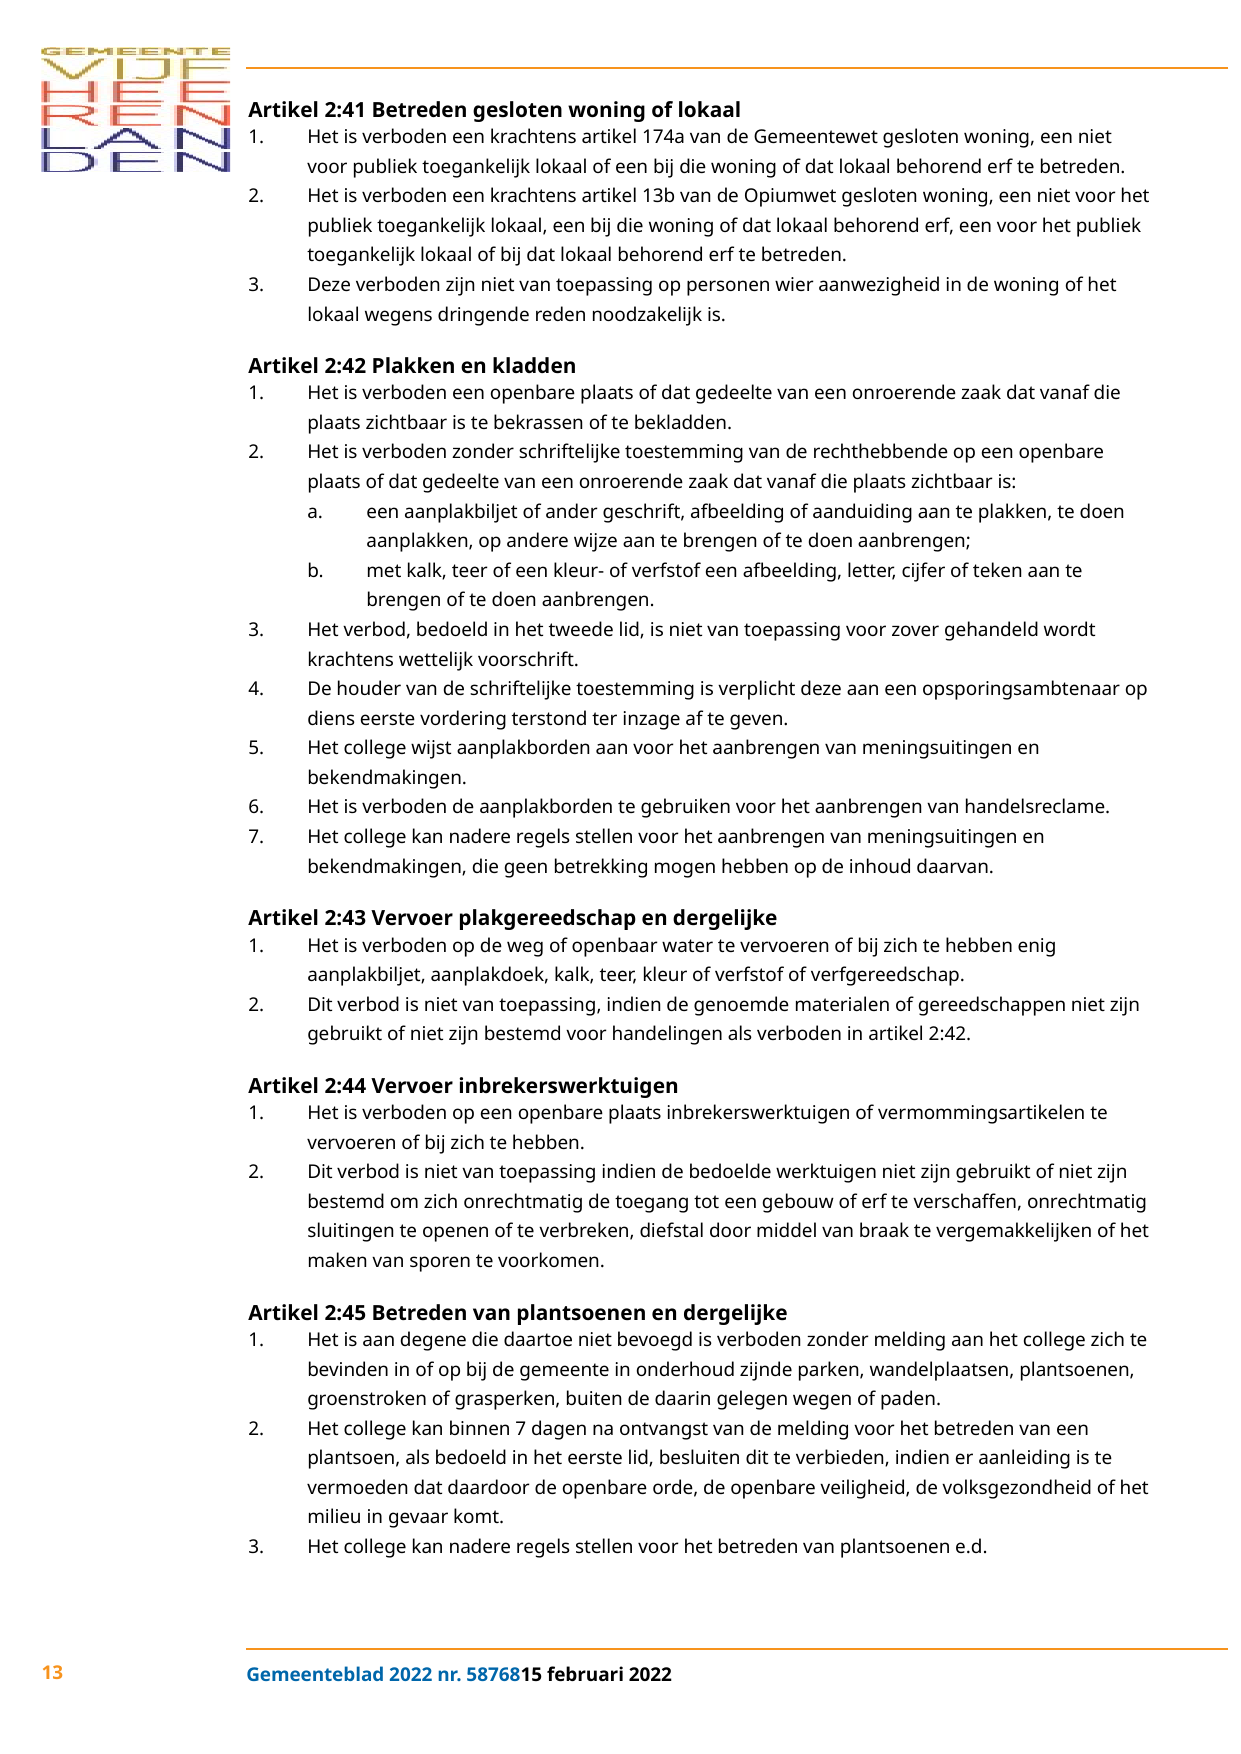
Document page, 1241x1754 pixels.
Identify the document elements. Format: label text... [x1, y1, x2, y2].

list Het is verboden een openbare plaats of dat gedeelte van een onroerende zaak dat vanaf die plaats zichtbaar is te bekrassen of te bekladden. [248, 379, 1152, 435]
list De houder van de schriftelijke toestemming is verplicht deze aan een opsporingsambtenaar op diens eerste vordering terstond ter inzage af te geven. [248, 675, 1152, 731]
list Het college kan nadere regels stellen voor het aanbrengen van meningsuitingen en bekendmakingen, die geen betrekking mogen hebben op de inhoud daarvan. [248, 823, 1152, 879]
text Artikel 2:41 Betreden gesloten woning of lokaal [248, 95, 1152, 123]
text Artikel 2:42 Plakken en kladden [248, 351, 1152, 379]
list Het is verboden op een openbare plaats inbrekerswerktuigen of vermommingsartikelen te vervoeren of bij zich te hebben. [248, 1099, 1152, 1155]
list Het is verboden een krachtens artikel 174a van de Gemeentewet gesloten woning, een niet voor publiek toegankelijk lokaal of een bij die woning of dat lokaal behorend erf te betreden. [248, 123, 1152, 178]
text Artikel 2:44 Vervoer inbrekerswerktuigen [248, 1071, 1152, 1099]
list Het verbod, bedoeld in het tweede lid, is niet van toepassing voor zover gehandeld wordt krachtens wettelijk voorschrift. [248, 616, 1152, 672]
list Het is verboden de aanplakborden te gebruiken voor het aanbrengen van handelsreclame. [248, 794, 1152, 819]
list Het is aan degene die daartoe niet bevoegd is verboden zonder melding aan het college zich te bevinden in of op bij de gemeente in onderhoud zijnde parken, wandelplaatsen, plantsoenen, groenstroken of grasperken, buiten de daarin gelegen wegen of paden. [248, 1326, 1152, 1411]
picture [41, 47, 231, 172]
text Artikel 2:45 Betreden van plantsoenen en dergelijke [248, 1298, 1152, 1326]
list Het is verboden zonder schriftelijke toestemming van de rechthebbende op een openbare plaats of dat gedeelte van een onroerende zaak dat vanaf die plaats zichtbaar is: [248, 439, 1152, 494]
list Het college wijst aanplakborden aan voor het aanbrengen van meningsuitingen en bekendmakingen. [248, 734, 1152, 790]
list Dit verbod is niet van toepassing, indien de genoemde materialen of gereedschappen niet zijn gebruikt of niet zijn bestemd voor handelingen als verboden in artikel 2:42. [248, 991, 1152, 1046]
list met kalk, teer of een kleur- of verfstof een afbeelding, letter, cijfer of teken aan te brengen of te doen aanbrengen. [307, 557, 1152, 612]
list Het is verboden een krachtens artikel 13b van de Opiumwet gesloten woning, een niet voor het publiek toegankelijk lokaal, een bij die woning of dat lokaal behorend erf, een voor het publiek toegankelijk lokaal of bij dat lokaal behorend erf te betreden. [248, 182, 1152, 267]
list Het is verboden op de weg of openbaar water te vervoeren of bij zich te hebben enig aanplakbiljet, aanplakdoek, kalk, teer, kleur of verfstof of verfgereedschap. [248, 932, 1152, 987]
text Artikel 2:43 Vervoer plakgereedschap en dergelijke [248, 903, 1152, 932]
list Dit verbod is niet van toepassing indien de bedoelde werktuigen niet zijn gebruikt of niet zijn bestemd om zich onrechtmatig de toegang tot een gebouw of erf te verschaffen, onrechtmatig sluitingen te openen of te verbreken, diefstal door middel van braak te vergemakkelijken of het maken van sporen te voorkomen. [248, 1158, 1152, 1273]
list een aanplakbiljet of ander geschrift, afbeelding of aanduiding aan te plakken, te doen aanplakken, op andere wijze aan te brengen of te doen aanbrengen; [307, 498, 1152, 553]
list Het college kan nadere regels stellen voor het betreden van plantsoenen e.d. [248, 1533, 1152, 1559]
list Deze verboden zijn niet van toepassing op personen wier aanwezigheid in de woning of het lokaal wegens dringende reden noodzakelijk is. [248, 271, 1152, 326]
list Het college kan binnen 7 dagen na ontvangst van de melding voor het betreden van een plantsoen, als bedoeld in het eerste lid, besluiten dit te verbieden, indien er aanleiding is te vermoeden dat daardoor de openbare orde, de openbare veiligheid, de volksgezondheid of het milieu in gevaar komt. [248, 1415, 1152, 1529]
